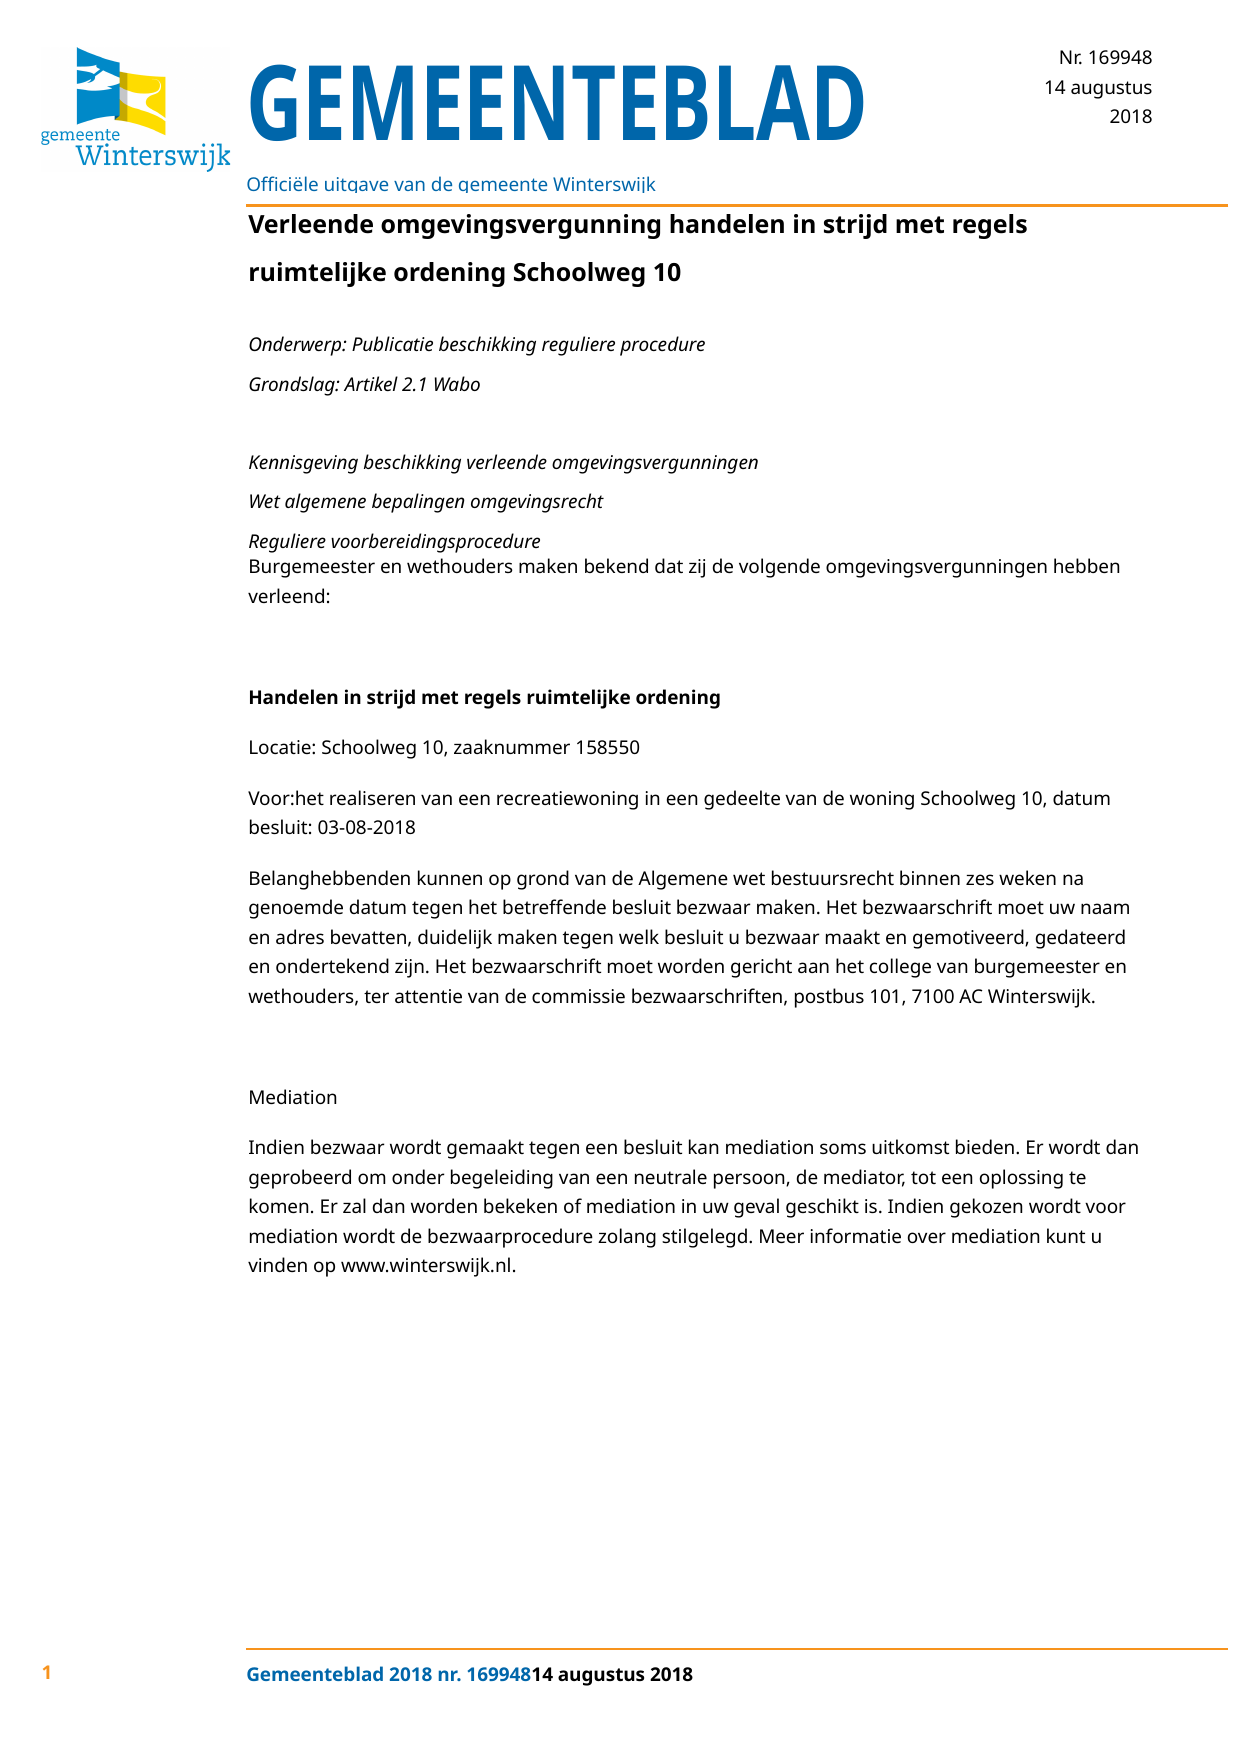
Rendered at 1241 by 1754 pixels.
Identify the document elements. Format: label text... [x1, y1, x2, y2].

text Burgemeester en wethouders maken bekend dat zij de volgende omgevingsvergunningen hebben verleend: [248, 553, 1152, 609]
text Locatie: Schoolweg 10, zaaknummer 158550 [248, 734, 1152, 760]
text Handelen in strijd met regels ruimtelijke ordening [248, 684, 1152, 710]
text Onderwerp: Publicatie beschikking reguliere procedure [248, 331, 1152, 357]
text Reguliere voorbereidingsprocedure [248, 528, 1152, 553]
text Grondslag: Artikel 2.1 Wabo [248, 371, 1152, 396]
text Voor:het realiseren van een recreatiewoning in een gedeelte van de woning Schoolweg 10, datum besluit: 03-08-2018 [248, 785, 1152, 840]
text Kennisgeving beschikking verleende omgevingsvergunningen [248, 449, 1152, 475]
picture [225, 153, 231, 162]
text Mediation [248, 1084, 1152, 1110]
text Verleende omgevingsvergunning handelen in strijd met regels ruimtelijke ordening Schoolweg 10 [248, 207, 1152, 288]
text Belanghebbenden kunnen op grond van de Algemene wet bestuursrecht binnen zes weken na genoemde datum tegen het betreffende besluit bezwaar maken. Het bezwaarschrift moet uw naam en adres bevatten, duidelijk maken tegen welk besluit u bezwaar maakt en gemotiveerd, gedateerd en ondertekend zijn. Het bezwaarschrift moet worden gericht aan het college van burgemeester en wethouders, ter attentie van de commissie bezwaarschriften, postbus 101, 7100 AC Winterswijk. [248, 865, 1152, 1009]
picture [41, 47, 231, 172]
text Wet algemene bepalingen omgevingsrecht [248, 488, 1152, 514]
text Indien bezwaar wordt gemaakt tegen een besluit kan mediation soms uitkomst bieden. Er wordt dan geprobeerd om onder begeleiding van een neutrale persoon, de mediator, tot een oplossing te komen. Er zal dan worden bekeken of mediation in uw geval geschikt is. Indien gekozen wordt voor mediation wordt de bezwaarprocedure zolang stilgelegd. Meer informatie over mediation kunt u vinden op www.winterswijk.nl. [248, 1134, 1152, 1278]
